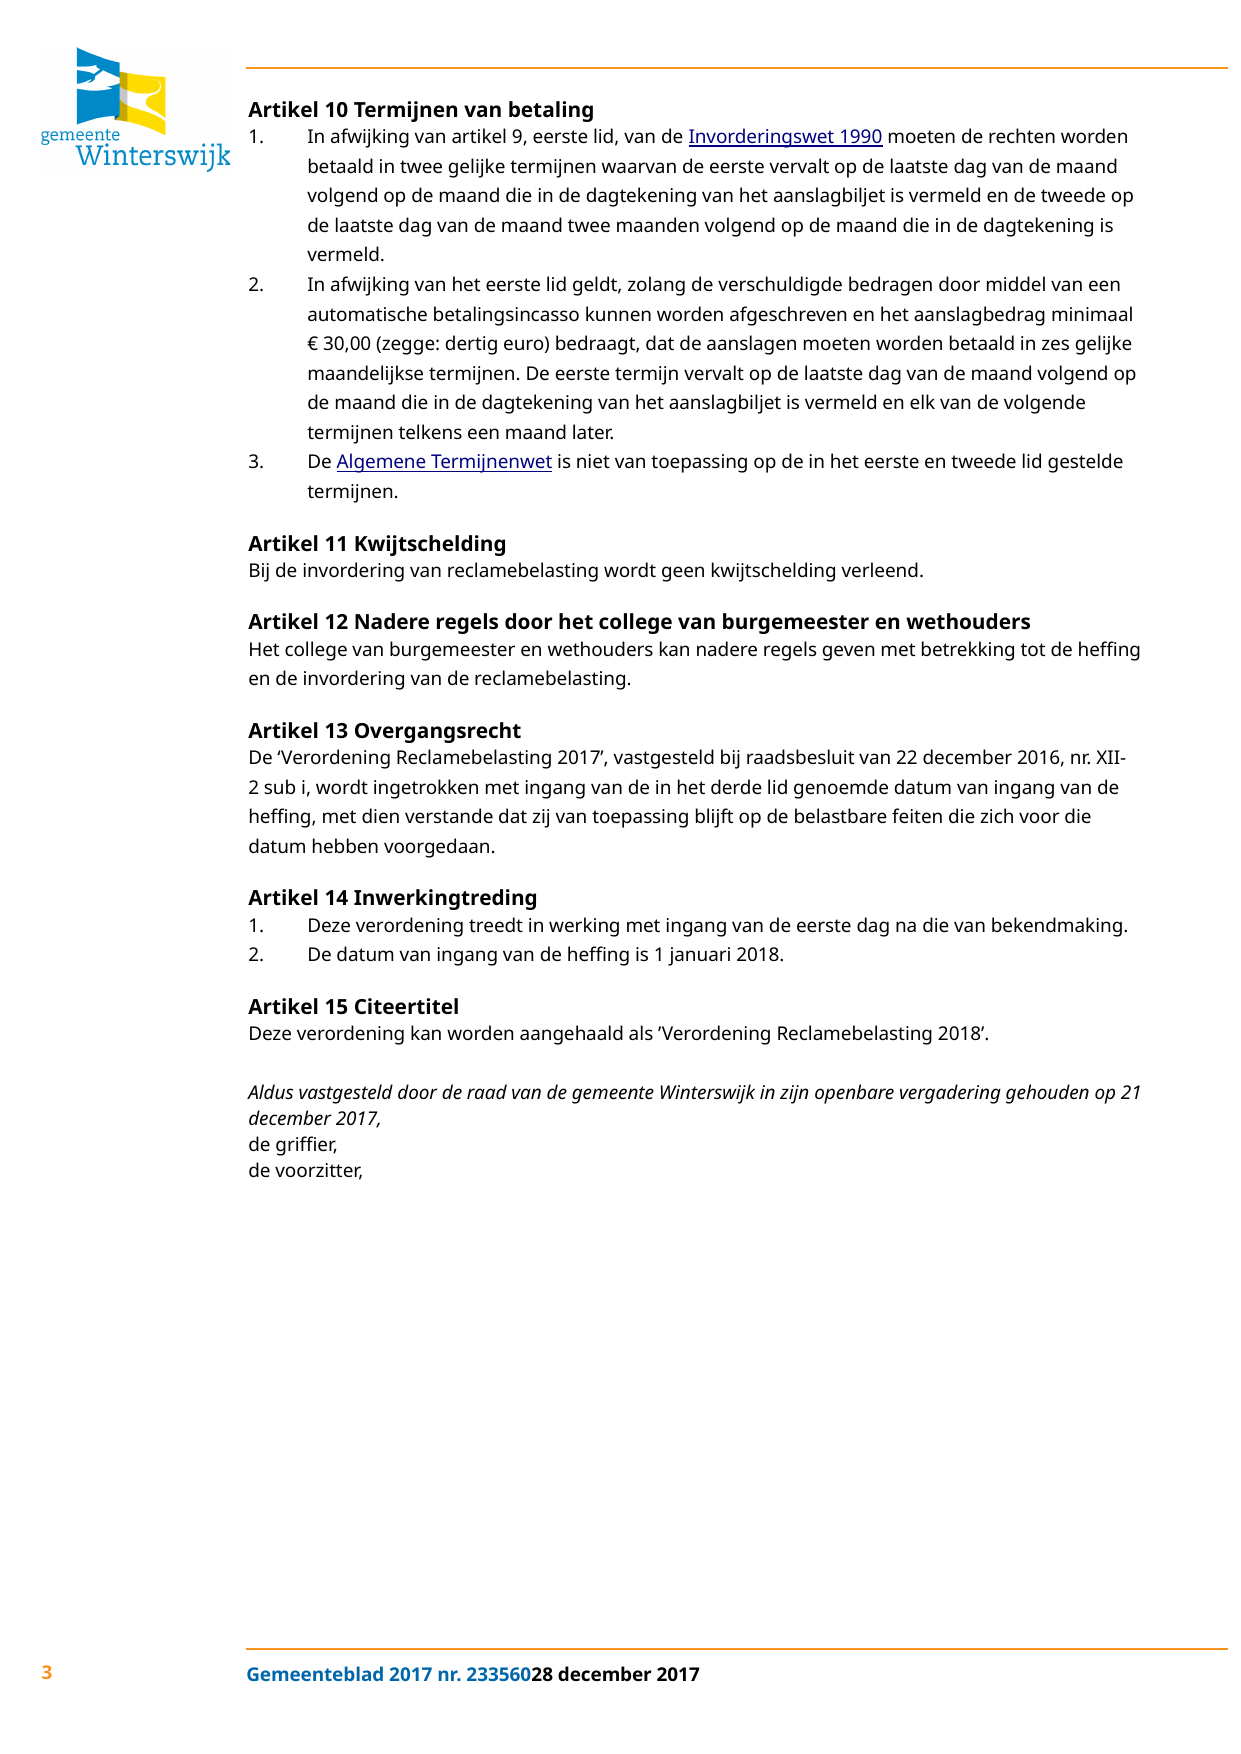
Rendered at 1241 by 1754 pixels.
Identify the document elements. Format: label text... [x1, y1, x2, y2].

text Artikel 15 Citeertitel [248, 992, 1152, 1020]
list In afwijking van artikel 9, eerste lid, van de Invorderingswet 1990 moeten de rechten worden betaald in twee gelijke termijnen waarvan de eerste vervalt op de laatste dag van de maand volgend op de maand die in de dagtekening van het aanslagbiljet is vermeld en de tweede op de laatste dag van de maand twee maanden volgend op de maand die in de dagtekening is vermeld. [248, 123, 1152, 267]
text Deze verordening kan worden aangehaald als ’Verordening Reclamebelasting 2018’. [248, 1020, 1152, 1046]
text De ‘Verordening Reclamebelasting 2017’, vastgesteld bij raadsbesluit van 22 december 2016, nr. XII-2 sub i, wordt ingetrokken met ingang van de in het derde lid genoemde datum van ingang van de heffing, met dien verstande dat zij van toepassing blijft op de belastbare feiten die zich voor die datum hebben voorgedaan. [248, 744, 1152, 859]
list Deze verordening treedt in werking met ingang van de eerste dag na die van bekendmaking. [248, 912, 1152, 938]
text Artikel 13 Overgangsrecht [248, 716, 1152, 744]
list In afwijking van het eerste lid geldt, zolang de verschuldigde bedragen door middel van een automatische betalingsincasso kunnen worden afgeschreven en het aanslagbedrag minimaal € 30,00 (zegge: dertig euro) bedraagt, dat de aanslagen moeten worden betaald in zes gelijke maandelijkse termijnen. De eerste termijn vervalt op de laatste dag van de maand volgend op de maand die in de dagtekening van het aanslagbiljet is vermeld en elk van de volgende termijnen telkens een maand later. [248, 271, 1152, 445]
text Artikel 14 Inwerkingtreding [248, 883, 1152, 912]
text de voorzitter, [248, 1157, 1152, 1182]
text Artikel 10 Termijnen van betaling [248, 95, 1152, 123]
text Artikel 12 Nadere regels door het college van burgemeester en wethouders [248, 607, 1152, 636]
text de griffier, [248, 1131, 1152, 1157]
picture [225, 153, 231, 162]
picture [41, 47, 231, 172]
text Artikel 11 Kwijtschelding [248, 529, 1152, 557]
list De Algemene Termijnenwet is niet van toepassing op de in het eerste en tweede lid gestelde termijnen. [248, 449, 1152, 504]
text Bij de invordering van reclamebelasting wordt geen kwijtschelding verleend. [248, 557, 1152, 583]
list De datum van ingang van de heffing is 1 januari 2018. [248, 942, 1152, 967]
text Het college van burgemeester en wethouders kan nadere regels geven met betrekking tot de heffing en de invordering van de reclamebelasting. [248, 636, 1152, 691]
text Aldus vastgesteld door de raad van de gemeente Winterswijk in zijn openbare vergadering gehouden op 21 december 2017, [248, 1079, 1152, 1131]
